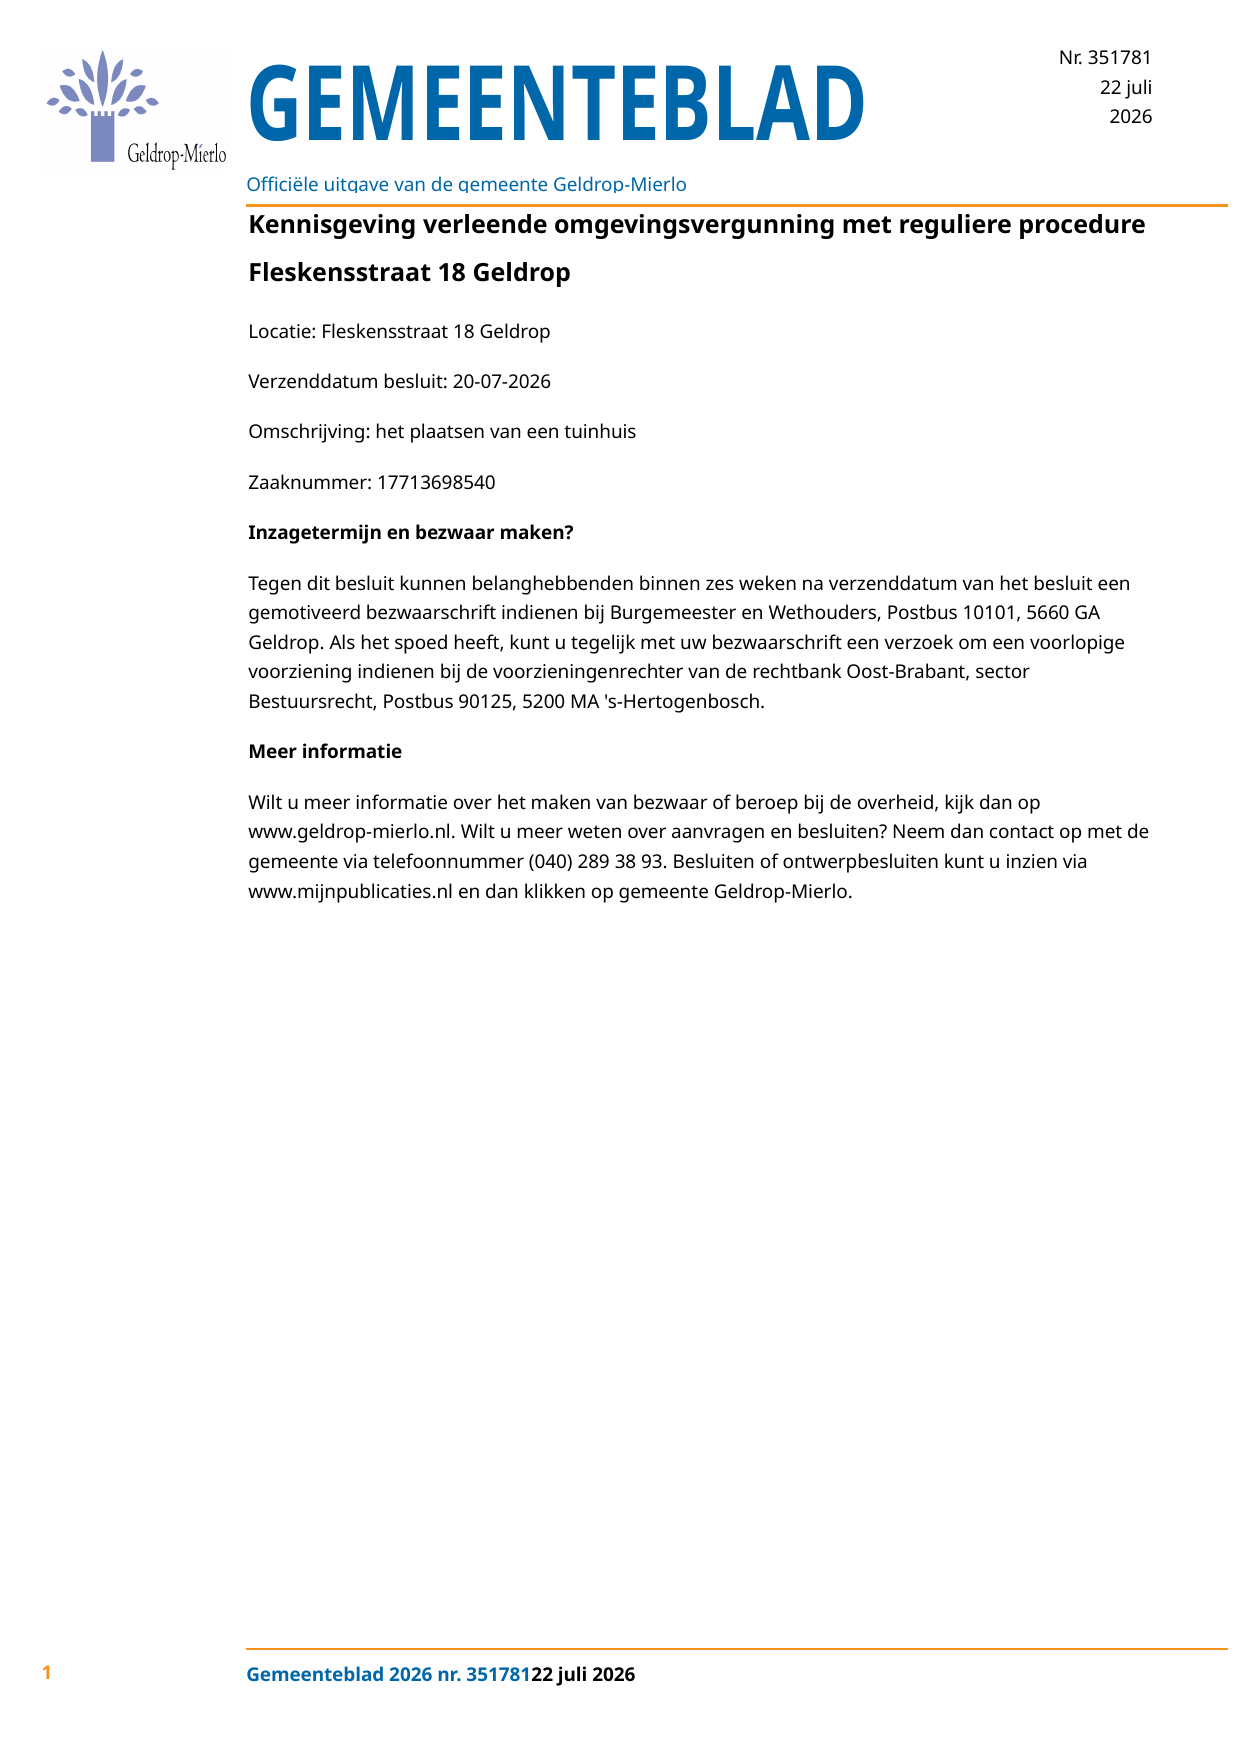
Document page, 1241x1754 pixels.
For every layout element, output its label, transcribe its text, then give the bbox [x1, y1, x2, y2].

text Zaaknummer: 17713698540 [248, 469, 1152, 495]
text Verzenddatum besluit: 20-07-2026 [248, 368, 1152, 394]
text Kennisgeving verleende omgevingsvergunning met reguliere procedure Fleskensstraat 18 Geldrop [248, 207, 1152, 288]
text Wilt u meer informatie over het maken van bezwaar of beroep bij de overheid, kijk dan op www.geldrop-mierlo.nl. Wilt u meer weten over aanvragen en besluiten? Neem dan contact op met de gemeente via telefoonnummer (040) 289 38 93. Besluiten of ontwerpbesluiten kunt u inzien via www.mijnpublicaties.nl en dan klikken op gemeente Geldrop-Mierlo. [248, 789, 1152, 904]
text Locatie: Fleskensstraat 18 Geldrop [248, 318, 1152, 344]
picture [41, 47, 231, 172]
text Meer informatie [248, 739, 1152, 764]
text Tegen dit besluit kunnen belanghebbenden binnen zes weken na verzenddatum van het besluit een gemotiveerd bezwaarschrift indienen bij Burgemeester en Wethouders, Postbus 10101, 5660 GA Geldrop. Als het spoed heeft, kunt u tegelijk met uw bezwaarschrift een verzoek om een voorlopige voorziening indienen bij de voorzieningenrechter van de rechtbank Oost-Brabant, sector Bestuursrecht, Postbus 90125, 5200 MA 's-Hertogenbosch. [248, 570, 1152, 714]
text Omschrijving: het plaatsen van een tuinhuis [248, 419, 1152, 444]
text Inzagetermijn en bezwaar maken? [248, 519, 1152, 545]
